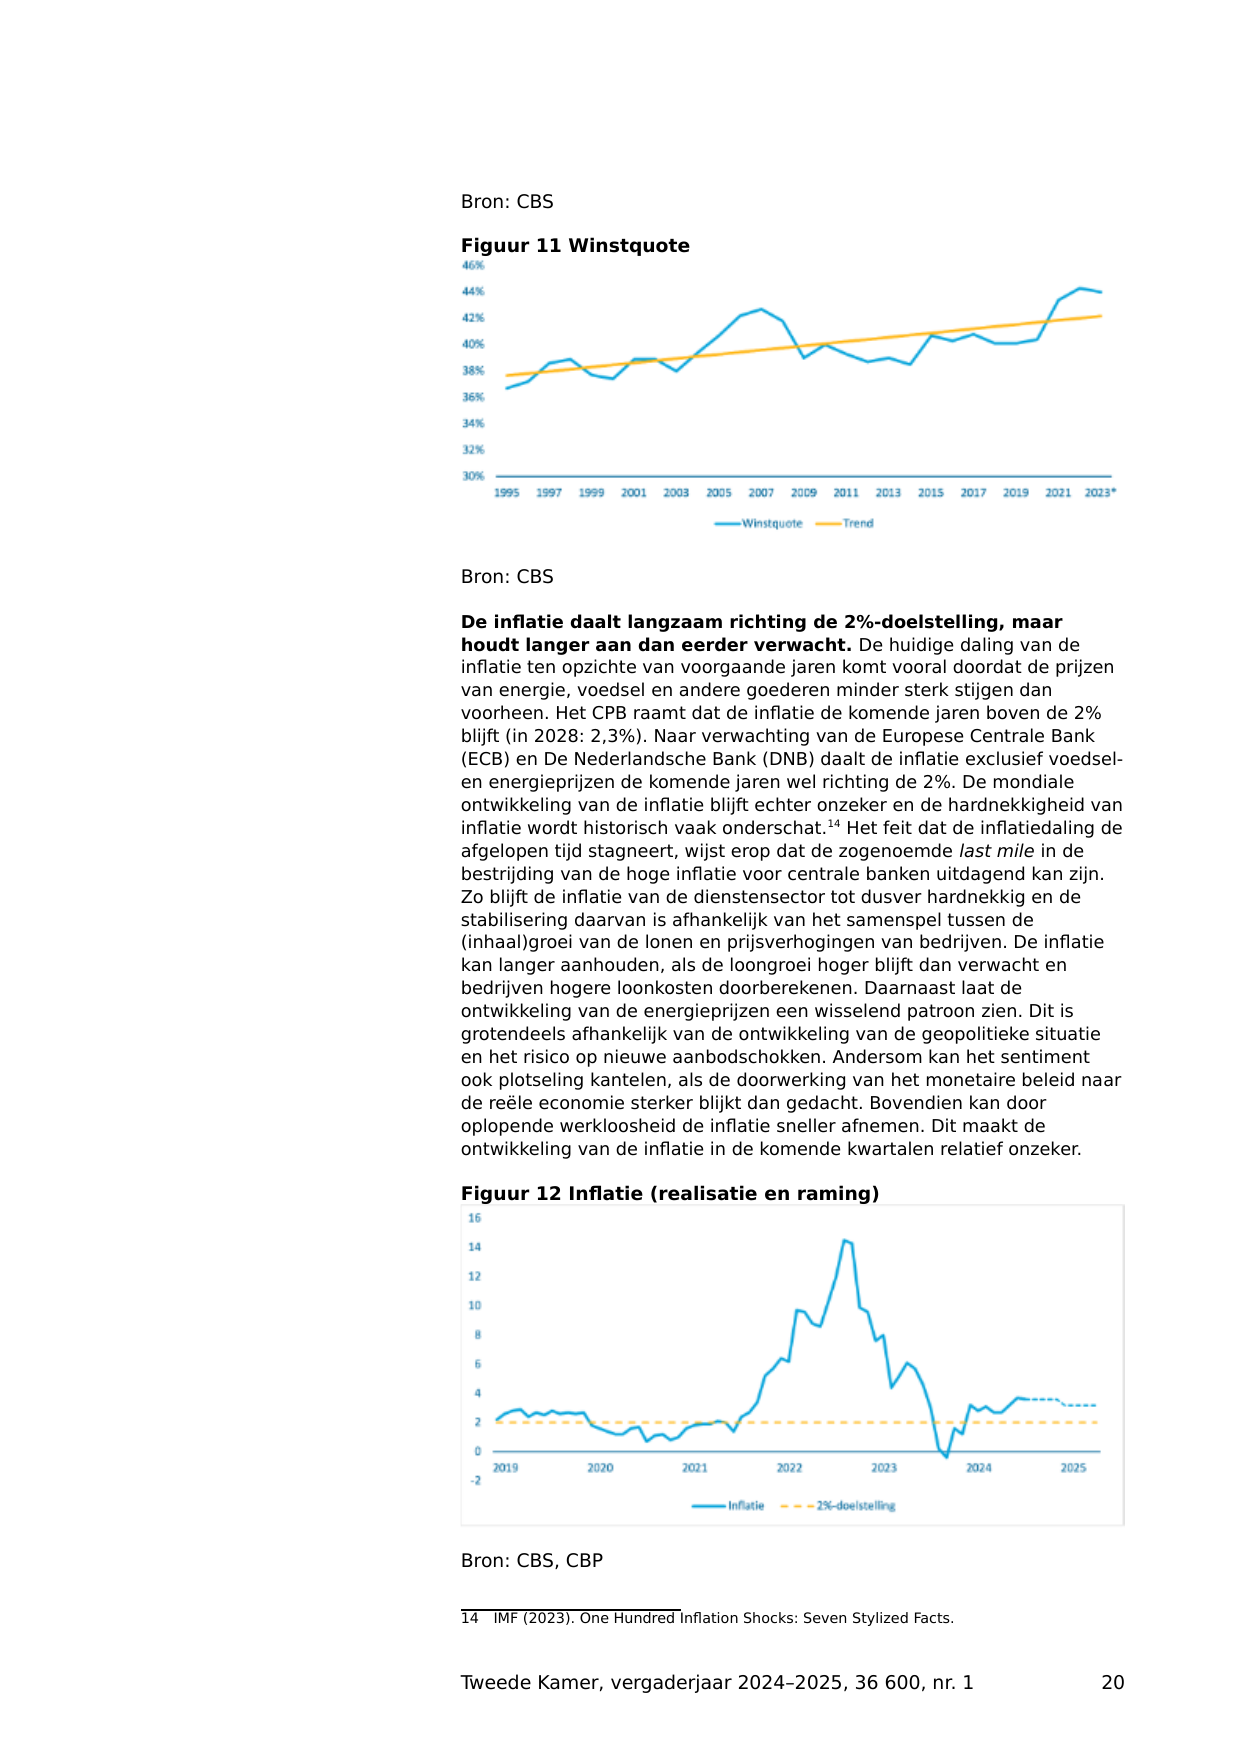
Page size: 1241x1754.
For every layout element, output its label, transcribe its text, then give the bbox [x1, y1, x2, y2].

text __IMF (2023). One Hundred Inflation Shocks: Seven Stylized Facts. [461, 1610, 1125, 1627]
title Figuur 12 Inflatie (realisatie en raming) [461, 1183, 1125, 1204]
title Figuur 11 Winstquote [461, 234, 1125, 256]
text Bron: CBS [461, 191, 1125, 213]
text Bron: CBS, CBP [461, 1550, 1125, 1572]
text De inflatie daalt langzaam richting de 2%-doelstelling, maar houdt langer aan dan eerder verwacht. De huidige daling van de inflatie ten opzichte van voorgaande jaren komt vooral doordat de prijzen van energie, voedsel en andere goederen minder sterk stijgen dan voorheen. Het CPB raamt dat de inflatie de komende jaren boven de 2% blijft (in 2028: 2,3%). Naar verwachting van de Europese Centrale Bank (ECB) en De Nederlandsche Bank (DNB) daalt de inflatie exclusief voedsel- en energieprijzen de komende jaren wel richting de 2%. De mondiale ontwikkeling van de inflatie blijft echter onzeker en de hardnekkigheid van inflatie wordt historisch vaak onderschat. Het feit dat de inflatiedaling de afgelopen tijd stagneert, wijst erop dat de zogenoemde last mile in de bestrijding van de hoge inflatie voor centrale banken uitdagend kan zijn. Zo blijft de inflatie van de dienstensector tot dusver hardnekkig en de stabilisering daarvan is afhankelijk van het samenspel tussen de (inhaal)groei van de lonen en prijsverhogingen van bedrijven. De inflatie kan langer aanhouden, als de loongroei hoger blijft dan verwacht en bedrijven hogere loonkosten doorberekenen. Daarnaast laat de ontwikkeling van de energieprijzen een wisselend patroon zien. Dit is grotendeels afhankelijk van de ontwikkeling van de geopolitieke situatie en het risico op nieuwe aanbodschokken. Andersom kan het sentiment ook plotseling kantelen, als de doorwerking van het monetaire beleid naar de reële economie sterker blijkt dan gedacht. Bovendien kan door oplopende werkloosheid de inflatie sneller afnemen. Dit maakt de ontwikkeling van de inflatie in de komende kwartalen relatief onzeker. [461, 610, 1125, 1160]
text Bron: CBS [461, 566, 1125, 588]
